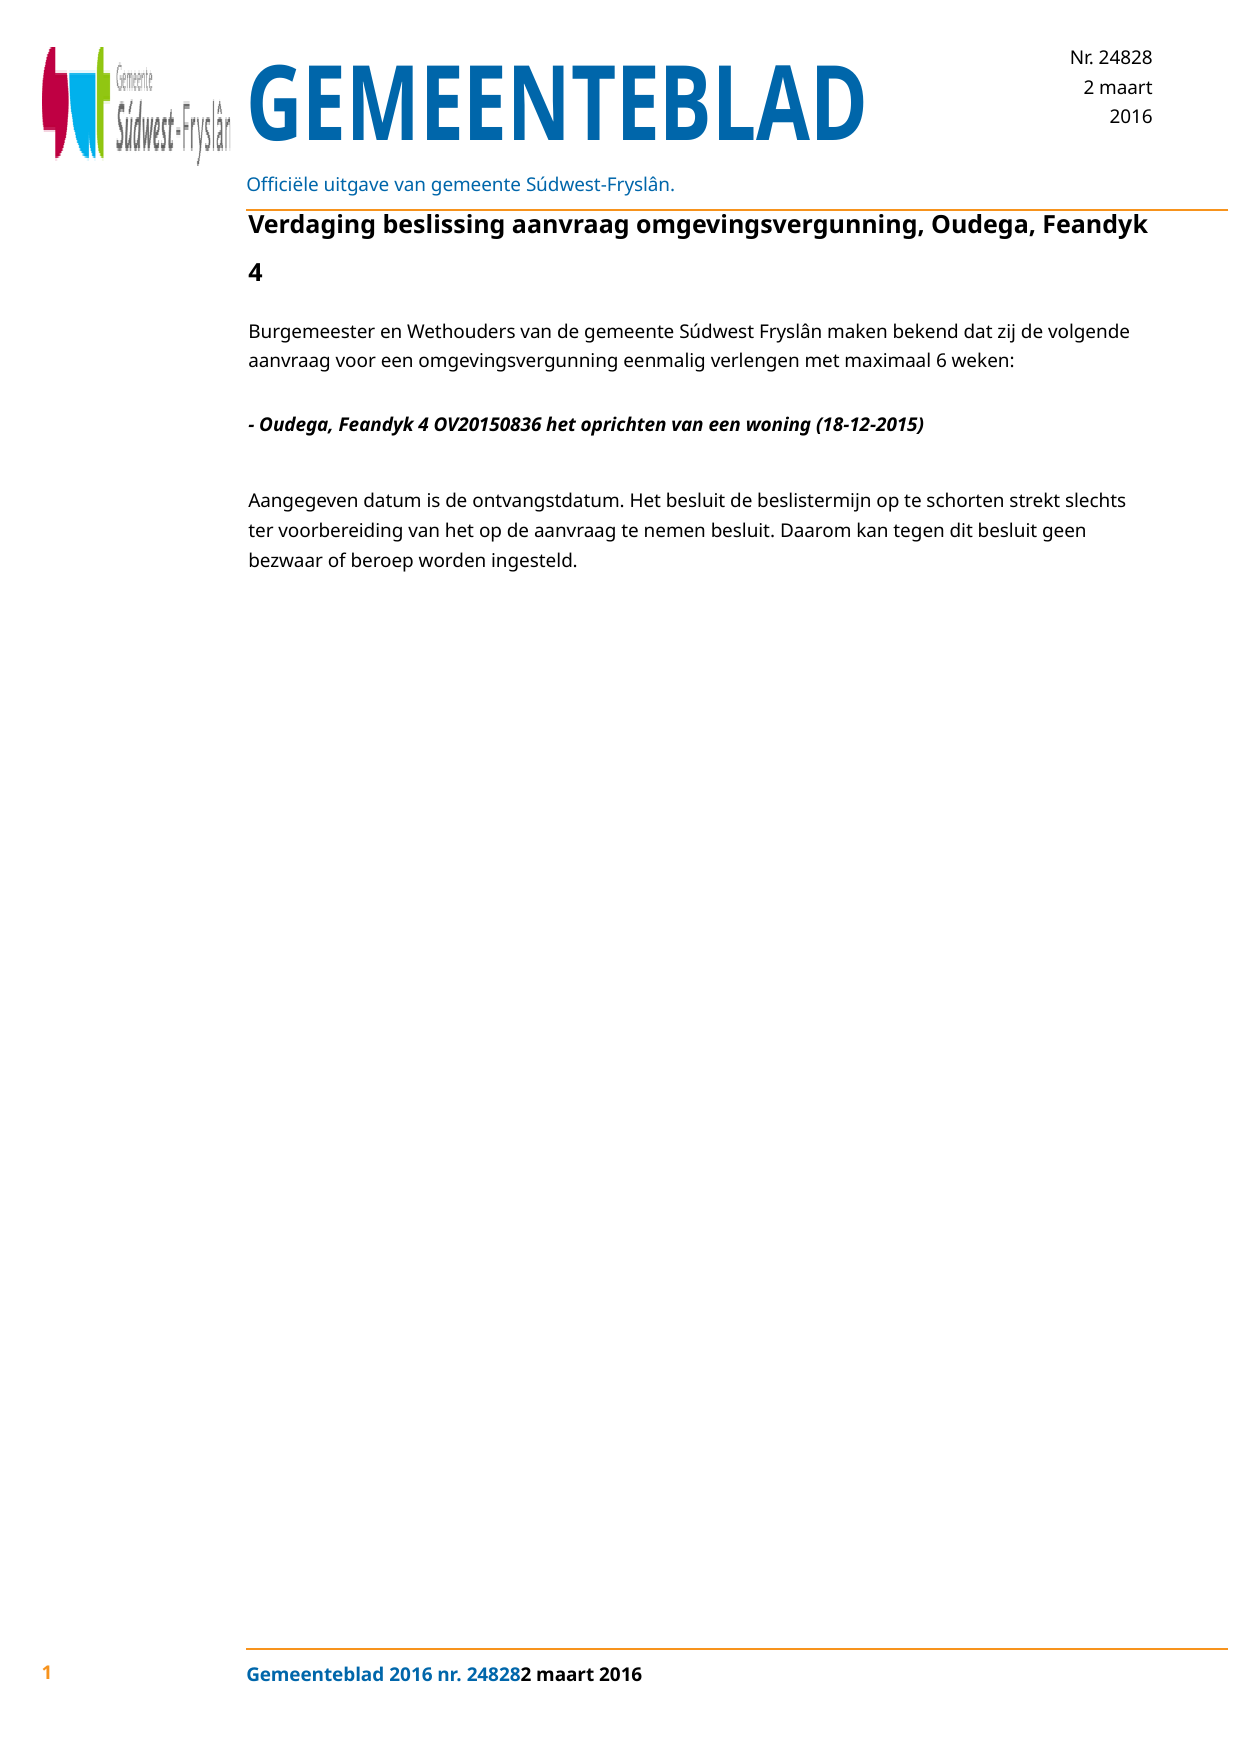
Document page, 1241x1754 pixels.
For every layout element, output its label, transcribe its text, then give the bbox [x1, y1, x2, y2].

text - Oudega, Feandyk 4 OV20150836 het oprichten van een woning (18-12-2015) [248, 411, 1152, 437]
text Burgemeester en Wethouders van de gemeente Súdwest Fryslân maken bekend dat zij de volgende aanvraag voor een omgevingsvergunning eenmalig verlengen met maximaal 6 weken: [248, 318, 1152, 373]
picture [41, 47, 231, 172]
text Aangegeven datum is de ontvangstdatum. Het besluit de beslistermijn op te schorten strekt slechts ter voorbereiding van het op de aanvraag te nemen besluit. Daarom kan tegen dit besluit geen bezwaar of beroep worden ingesteld. [248, 488, 1152, 572]
text Verdaging beslissing aanvraag omgevingsvergunning, Oudega, Feandyk 4 [248, 211, 1152, 288]
